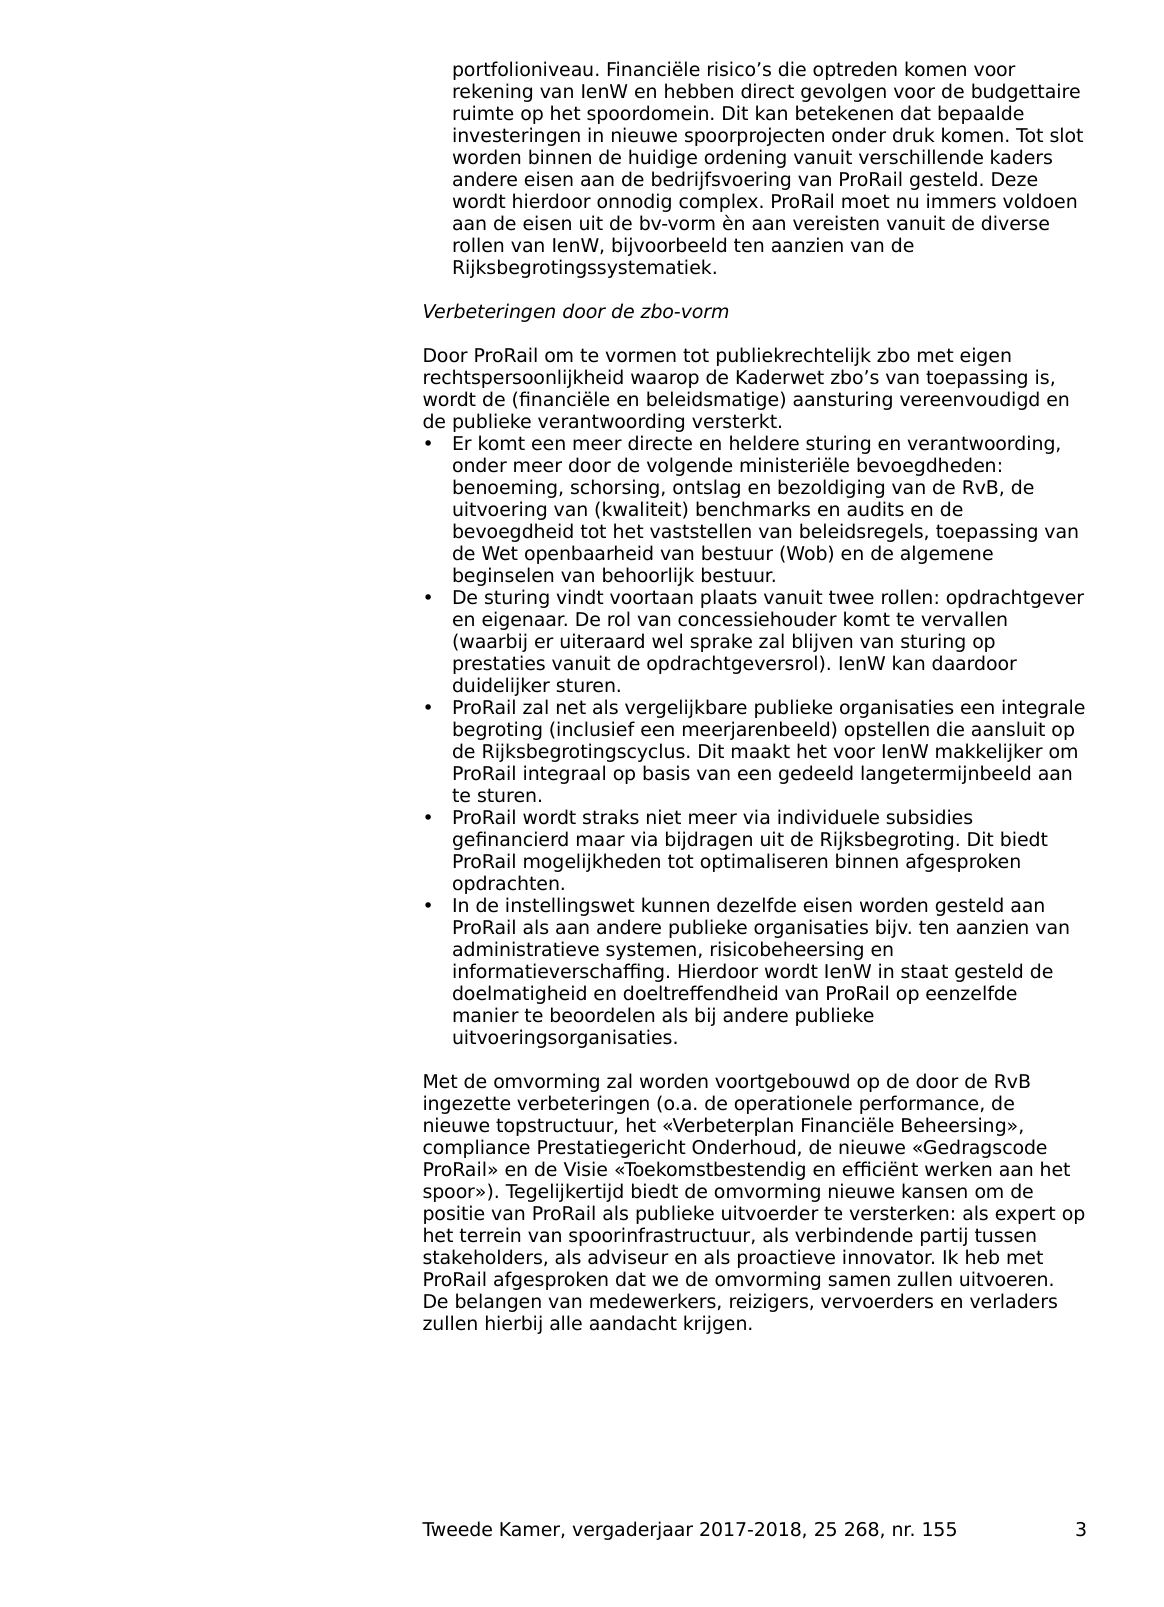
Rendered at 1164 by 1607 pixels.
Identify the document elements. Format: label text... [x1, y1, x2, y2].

text • Er komt een meer directe en heldere sturing en verantwoording, onder meer door de volgende ministeriële bevoegdheden: benoeming, schorsing, ontslag en bezoldiging van de RvB, de uitvoering van (kwaliteit) benchmarks en audits en de bevoegdheid tot het vaststellen van beleidsregels, toepassing van de Wet openbaarheid van bestuur (Wob) en de algemene beginselen van behoorlijk bestuur. [422, 433, 1087, 587]
text • In de instellingswet kunnen dezelfde eisen worden gesteld aan ProRail als aan andere publieke organisaties bijv. ten aanzien van administratieve systemen, risicobeheersing en informatieverschaffing. Hierdoor wordt IenW in staat gesteld de doelmatigheid en doeltreffendheid van ProRail op eenzelfde manier te beoordelen als bij andere publieke uitvoeringsorganisaties. [422, 895, 1087, 1048]
text portfolioniveau. Financiële risico’s die optreden komen voor rekening van IenW en hebben direct gevolgen voor de budgettaire ruimte op het spoordomein. Dit kan betekenen dat bepaalde investeringen in nieuwe spoorprojecten onder druk komen. Tot slot worden binnen de huidige ordening vanuit verschillende kaders andere eisen aan de bedrijfsvoering van ProRail gesteld. Deze wordt hierdoor onnodig complex. ProRail moet nu immers voldoen aan de eisen uit de bv-vorm èn aan vereisten vanuit de diverse rollen van IenW, bijvoorbeeld ten aanzien van de Rijksbegrotingssystematiek. [422, 59, 1087, 279]
text Door ProRail om te vormen tot publiekrechtelijk zbo met eigen rechtspersoonlijkheid waarop de Kaderwet zbo’s van toepassing is, wordt de (financiële en beleidsmatige) aansturing vereenvoudigd en de publieke verantwoording versterkt. [422, 345, 1087, 433]
text • ProRail wordt straks niet meer via individuele subsidies gefinancierd maar via bijdragen uit de Rijksbegroting. Dit biedt ProRail mogelijkheden tot optimaliseren binnen afgesproken opdrachten. [422, 807, 1087, 895]
text Met de omvorming zal worden voortgebouwd op de door de RvB ingezette verbeteringen (o.a. de operationele performance, de nieuwe topstructuur, het «Verbeterplan Financiële Beheersing», compliance Prestatiegericht Onderhoud, de nieuwe «Gedragscode ProRail» en de Visie «Toekomstbestendig en efficiënt werken aan het spoor»). Tegelijkertijd biedt de omvorming nieuwe kansen om de positie van ProRail als publieke uitvoerder te versterken: als expert op het terrein van spoorinfrastructuur, als verbindende partij tussen stakeholders, als adviseur en als proactieve innovator. Ik heb met ProRail afgesproken dat we de omvorming samen zullen uitvoeren. De belangen van medewerkers, reizigers, vervoerders en verladers zullen hierbij alle aandacht krijgen. [422, 1071, 1087, 1334]
text • ProRail zal net als vergelijkbare publieke organisaties een integrale begroting (inclusief een meerjarenbeeld) opstellen die aansluit op de Rijksbegrotingscyclus. Dit maakt het voor IenW makkelijker om ProRail integraal op basis van een gedeeld langetermijnbeeld aan te sturen. [422, 697, 1087, 807]
subtitle Verbeteringen door de zbo-vorm [422, 301, 1087, 323]
text • De sturing vindt voortaan plaats vanuit twee rollen: opdrachtgever en eigenaar. De rol van concessiehouder komt te vervallen (waarbij er uiteraard wel sprake zal blijven van sturing op prestaties vanuit de opdrachtgeversrol). IenW kan daardoor duidelijker sturen. [422, 587, 1087, 697]
